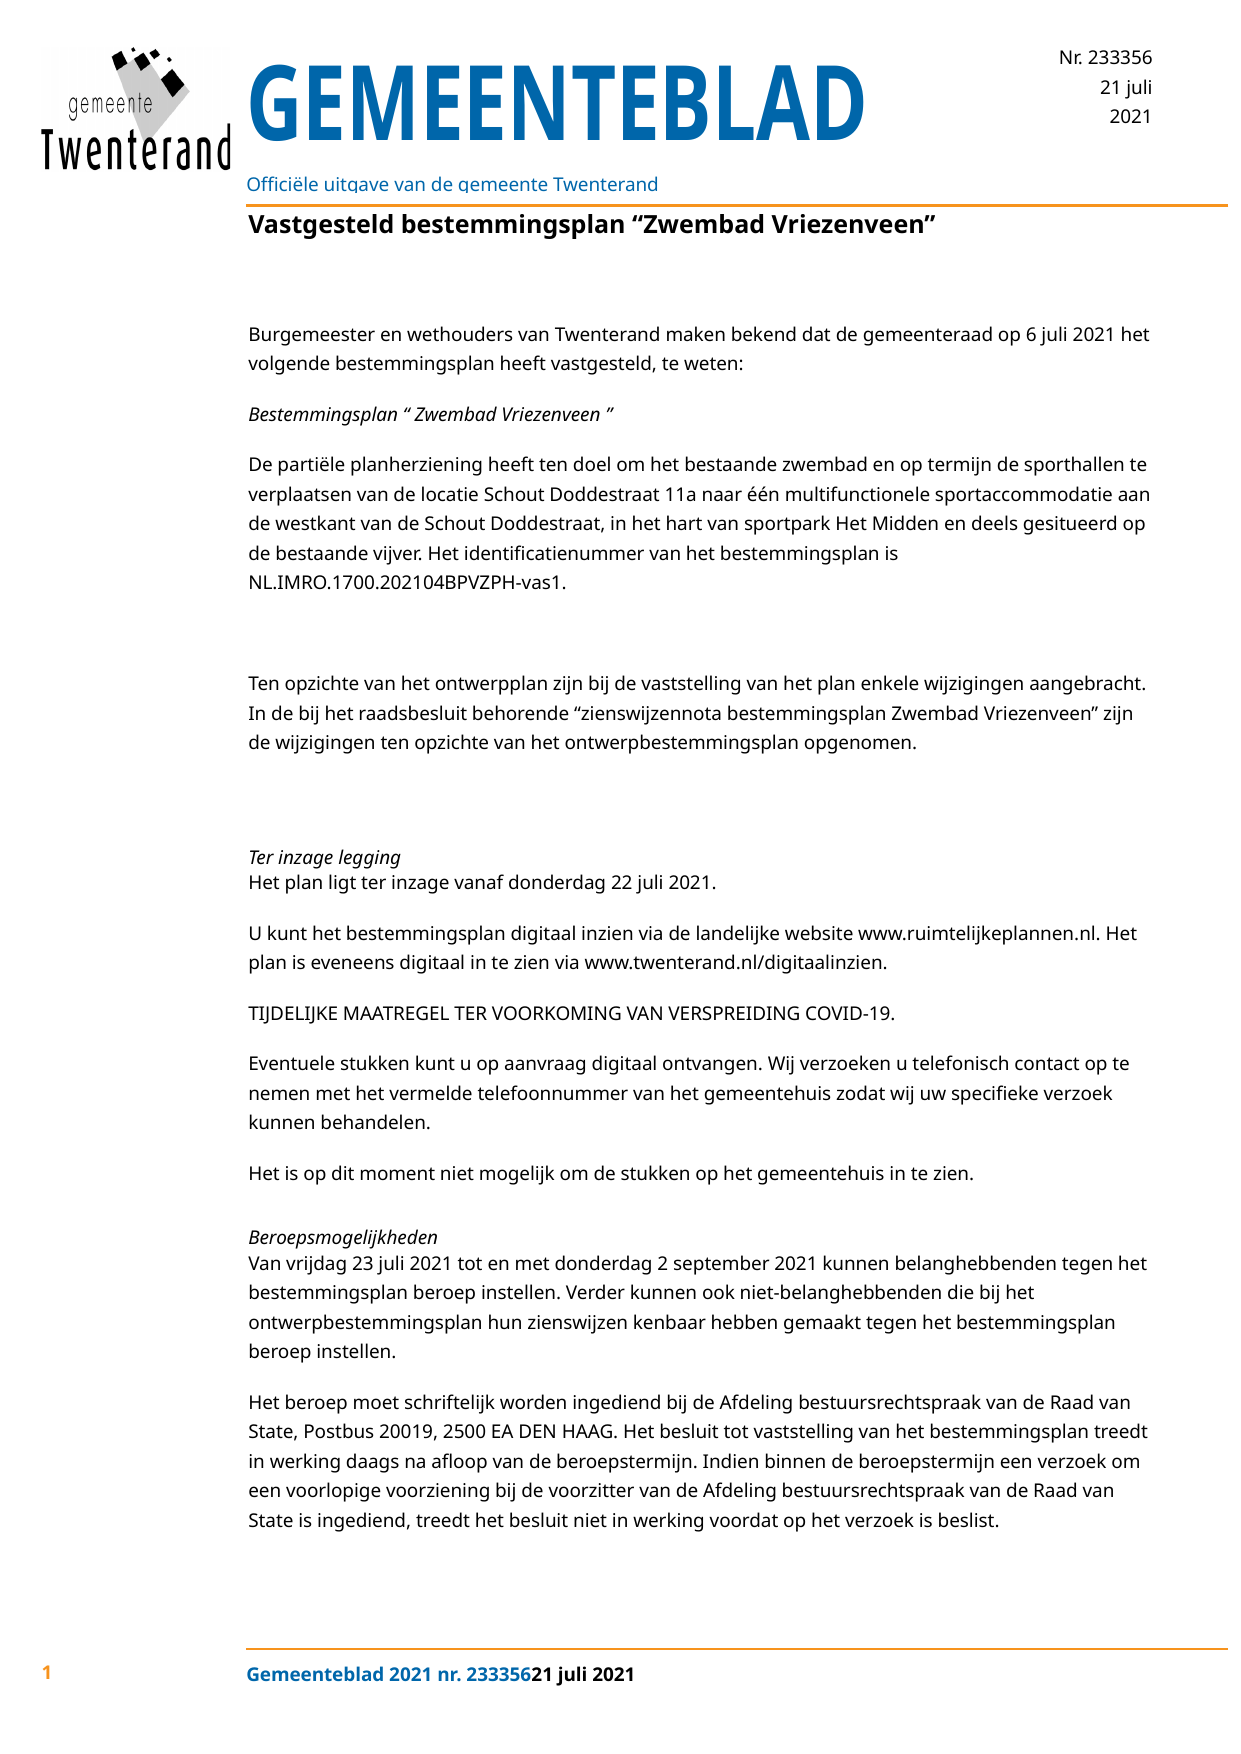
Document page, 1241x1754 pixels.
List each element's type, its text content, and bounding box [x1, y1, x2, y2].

text Ten opzichte van het ontwerpplan zijn bij de vaststelling van het plan enkele wijzigingen aangebracht. In de bij het raadsbesluit behorende “zienswijzennota bestemmingsplan Zwembad Vriezenveen” zijn de wijzigingen ten opzichte van het ontwerpbestemmingsplan opgenomen. [248, 670, 1152, 755]
text Het plan ligt ter inzage vanaf donderdag 22 juli 2021. [248, 869, 1152, 895]
text Burgemeester en wethouders van Twenterand maken bekend dat de gemeenteraad op 6 juli 2021 het volgende bestemmingsplan heeft vastgesteld, te weten: [248, 321, 1152, 376]
text De partiële planherziening heeft ten doel om het bestaande zwembad en op termijn de sporthallen te verplaatsen van de locatie Schout Doddestraat 11a naar één multifunctionele sportaccommodatie aan de westkant van de Schout Doddestraat, in het hart van sportpark Het Midden en deels gesitueerd op de bestaande vijver. Het identificatienummer van het bestemmingsplan is NL.IMRO.1700.202104BPVZPH-vas1. [248, 451, 1152, 595]
text Beroepsmogelijkheden [248, 1224, 1152, 1250]
text Vastgesteld bestemmingsplan “Zwembad Vriezenveen” [248, 207, 1152, 241]
text Bestemmingsplan “ Zwembad Vriezenveen ” [248, 401, 1152, 426]
text Eventuele stukken kunt u op aanvraag digitaal ontvangen. Wij verzoeken u telefonisch contact op te nemen met het vermelde telefoonnummer van het gemeentehuis zodat wij uw specifieke verzoek kunnen behandelen. [248, 1050, 1152, 1135]
text U kunt het bestemmingsplan digitaal inzien via de landelijke website www.ruimtelijkeplannen.nl. Het plan is eveneens digitaal in te zien via www.twenterand.nl/digitaalinzien. [248, 920, 1152, 975]
text Het beroep moet schriftelijk worden ingediend bij de Afdeling bestuursrechtspraak van de Raad van State, Postbus 20019, 2500 EA DEN HAAG. Het besluit tot vaststelling van het bestemmingsplan treedt in werking daags na afloop van de beroepstermijn. Indien binnen de beroepstermijn een verzoek om een voorlopige voorziening bij de voorzitter van de Afdeling bestuursrechtspraak van de Raad van State is ingediend, treedt het besluit niet in werking voordat op het verzoek is beslist. [248, 1389, 1152, 1533]
text Het is op dit moment niet mogelijk om de stukken op het gemeentehuis in te zien. [248, 1160, 1152, 1186]
text Ter inzage legging [248, 844, 1152, 869]
text TIJDELIJKE MAATREGEL TER VOORKOMING VAN VERSPREIDING COVID-19. [248, 1000, 1152, 1026]
picture [41, 47, 231, 172]
text Van vrijdag 23 juli 2021 tot en met donderdag 2 september 2021 kunnen belanghebbenden tegen het bestemmingsplan beroep instellen. Verder kunnen ook niet-belanghebbenden die bij het ontwerpbestemmingsplan hun zienswijzen kenbaar hebben gemaakt tegen het bestemmingsplan beroep instellen. [248, 1250, 1152, 1364]
